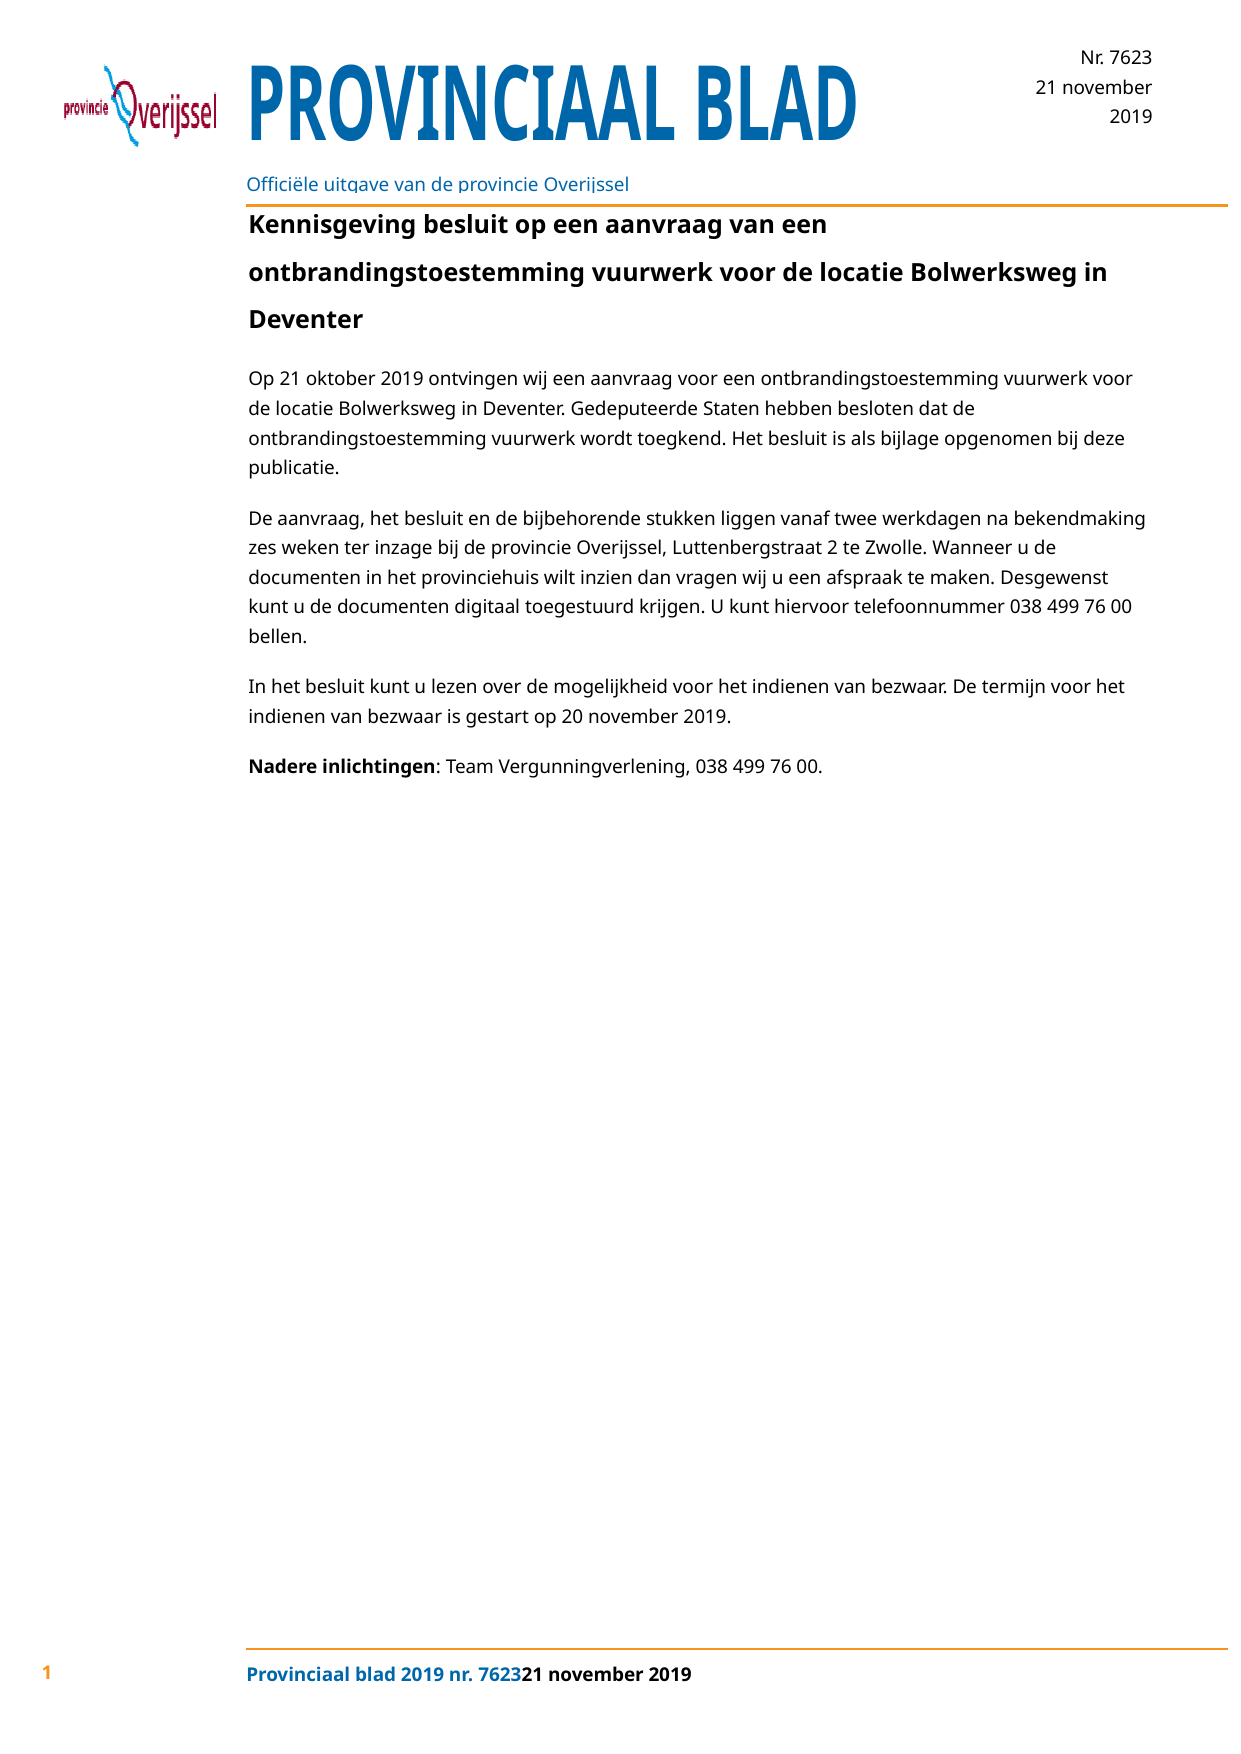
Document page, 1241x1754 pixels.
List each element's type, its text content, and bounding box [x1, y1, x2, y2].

text Op 21 oktober 2019 ontvingen wij een aanvraag voor een ontbrandingstoestemming vuurwerk voor de locatie Bolwerksweg in Deventer. Gedeputeerde Staten hebben besloten dat de ontbrandingstoestemming vuurwerk wordt toegkend. Het besluit is als bijlage opgenomen bij deze publicatie. [248, 366, 1152, 480]
text De aanvraag, het besluit en de bijbehorende stukken liggen vanaf twee werkdagen na bekendmaking zes weken ter inzage bij de provincie Overijssel, Luttenbergstraat 2 te Zwolle. Wanneer u de documenten in het provinciehuis wilt inzien dan vragen wij u een afspraak te maken. Desgewenst kunt u de documenten digitaal toegestuurd krijgen. U kunt hiervoor telefoonnummer 038 499 76 00 bellen. [248, 505, 1152, 649]
text In het besluit kunt u lezen over de mogelijkheid voor het indienen van bezwaar. De termijn voor het indienen van bezwaar is gestart op 20 november 2019. [248, 673, 1152, 729]
text Nadere inlichtingen: Team Vergunningverlening, 038 499 76 00. [248, 753, 1152, 779]
picture [41, 47, 231, 172]
text Kennisgeving besluit op een aanvraag van een ontbrandingstoestemming vuurwerk voor de locatie Bolwerksweg in Deventer [248, 207, 1152, 336]
